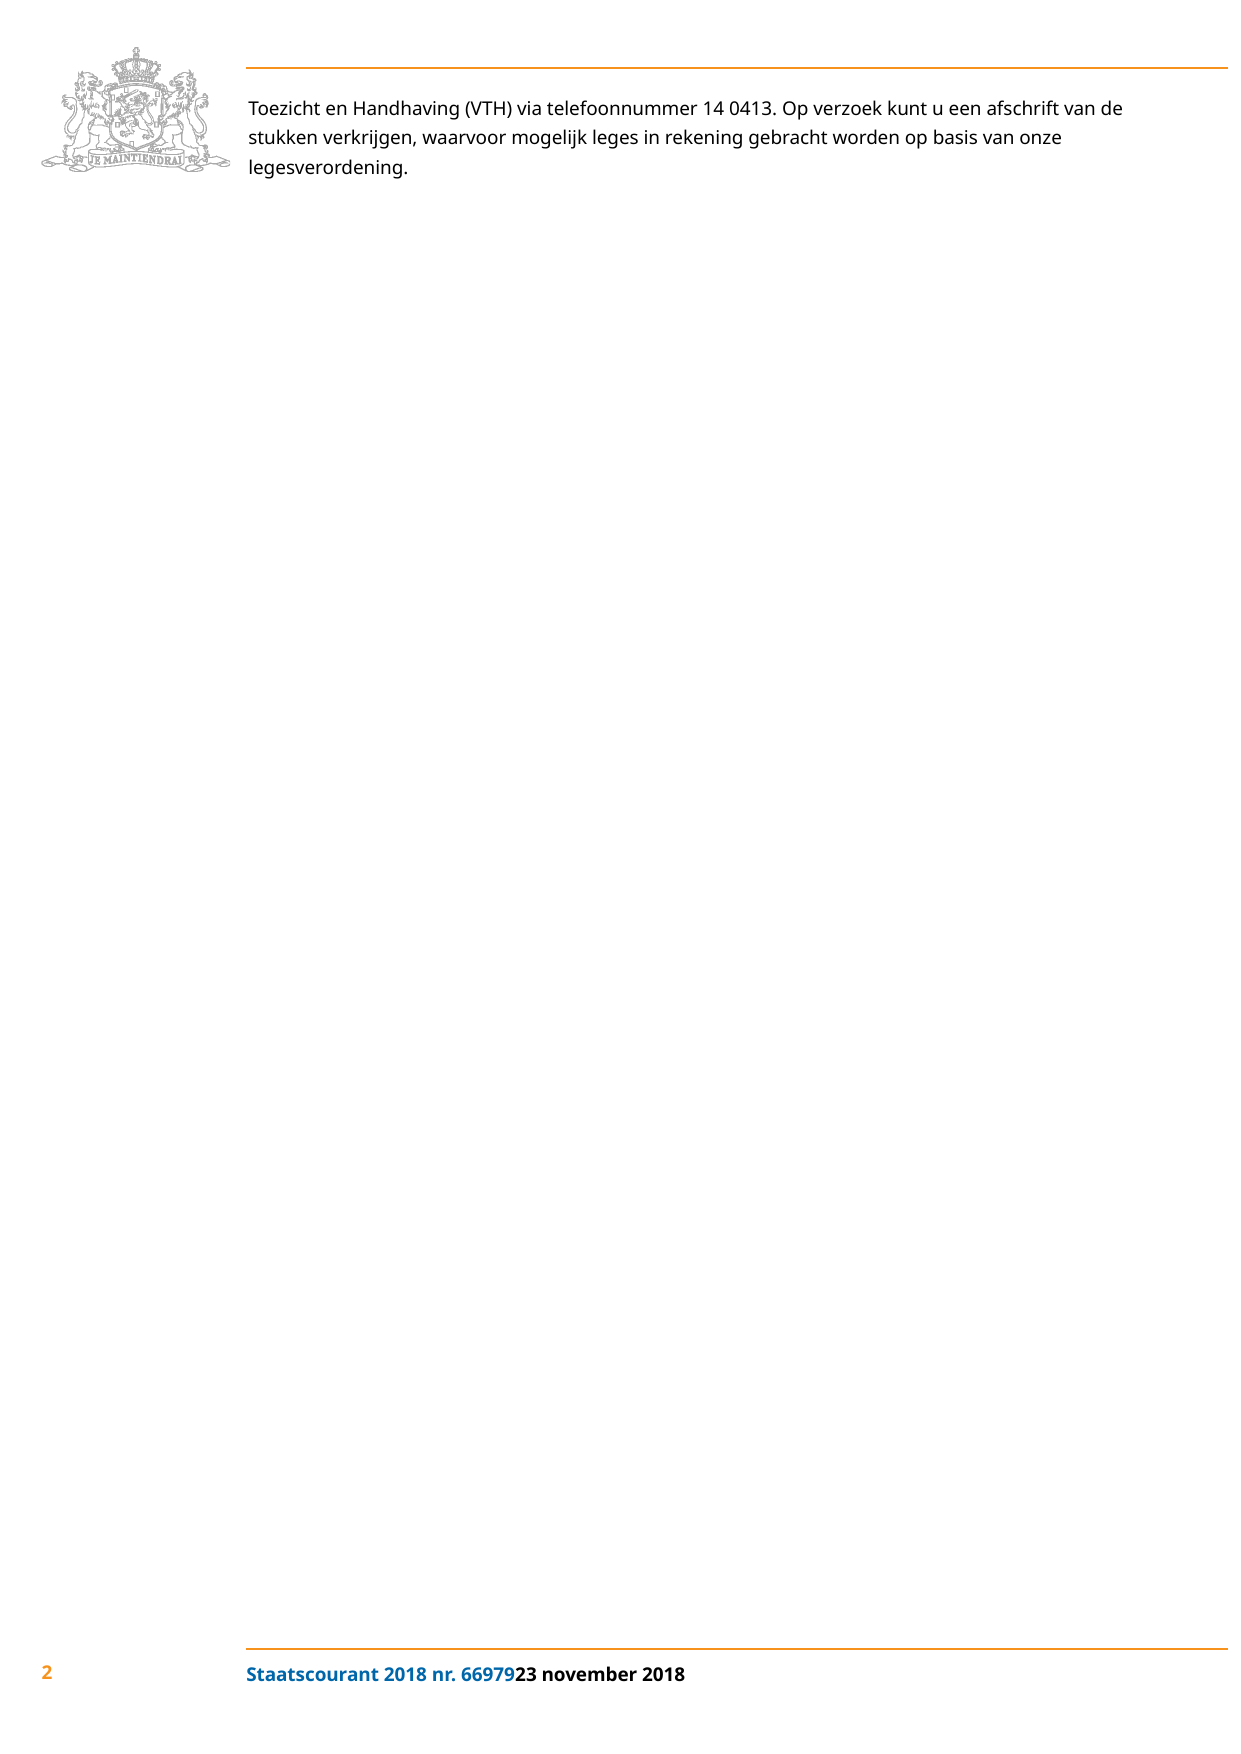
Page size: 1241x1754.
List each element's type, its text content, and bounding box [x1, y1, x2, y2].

text Toezicht en Handhaving (VTH) via telefoonnummer 14 0413. Op verzoek kunt u een afschrift van de stukken verkrijgen, waarvoor mogelijk leges in rekening gebracht worden op basis van onze legesverordening. [248, 95, 1152, 180]
picture [41, 47, 231, 172]
